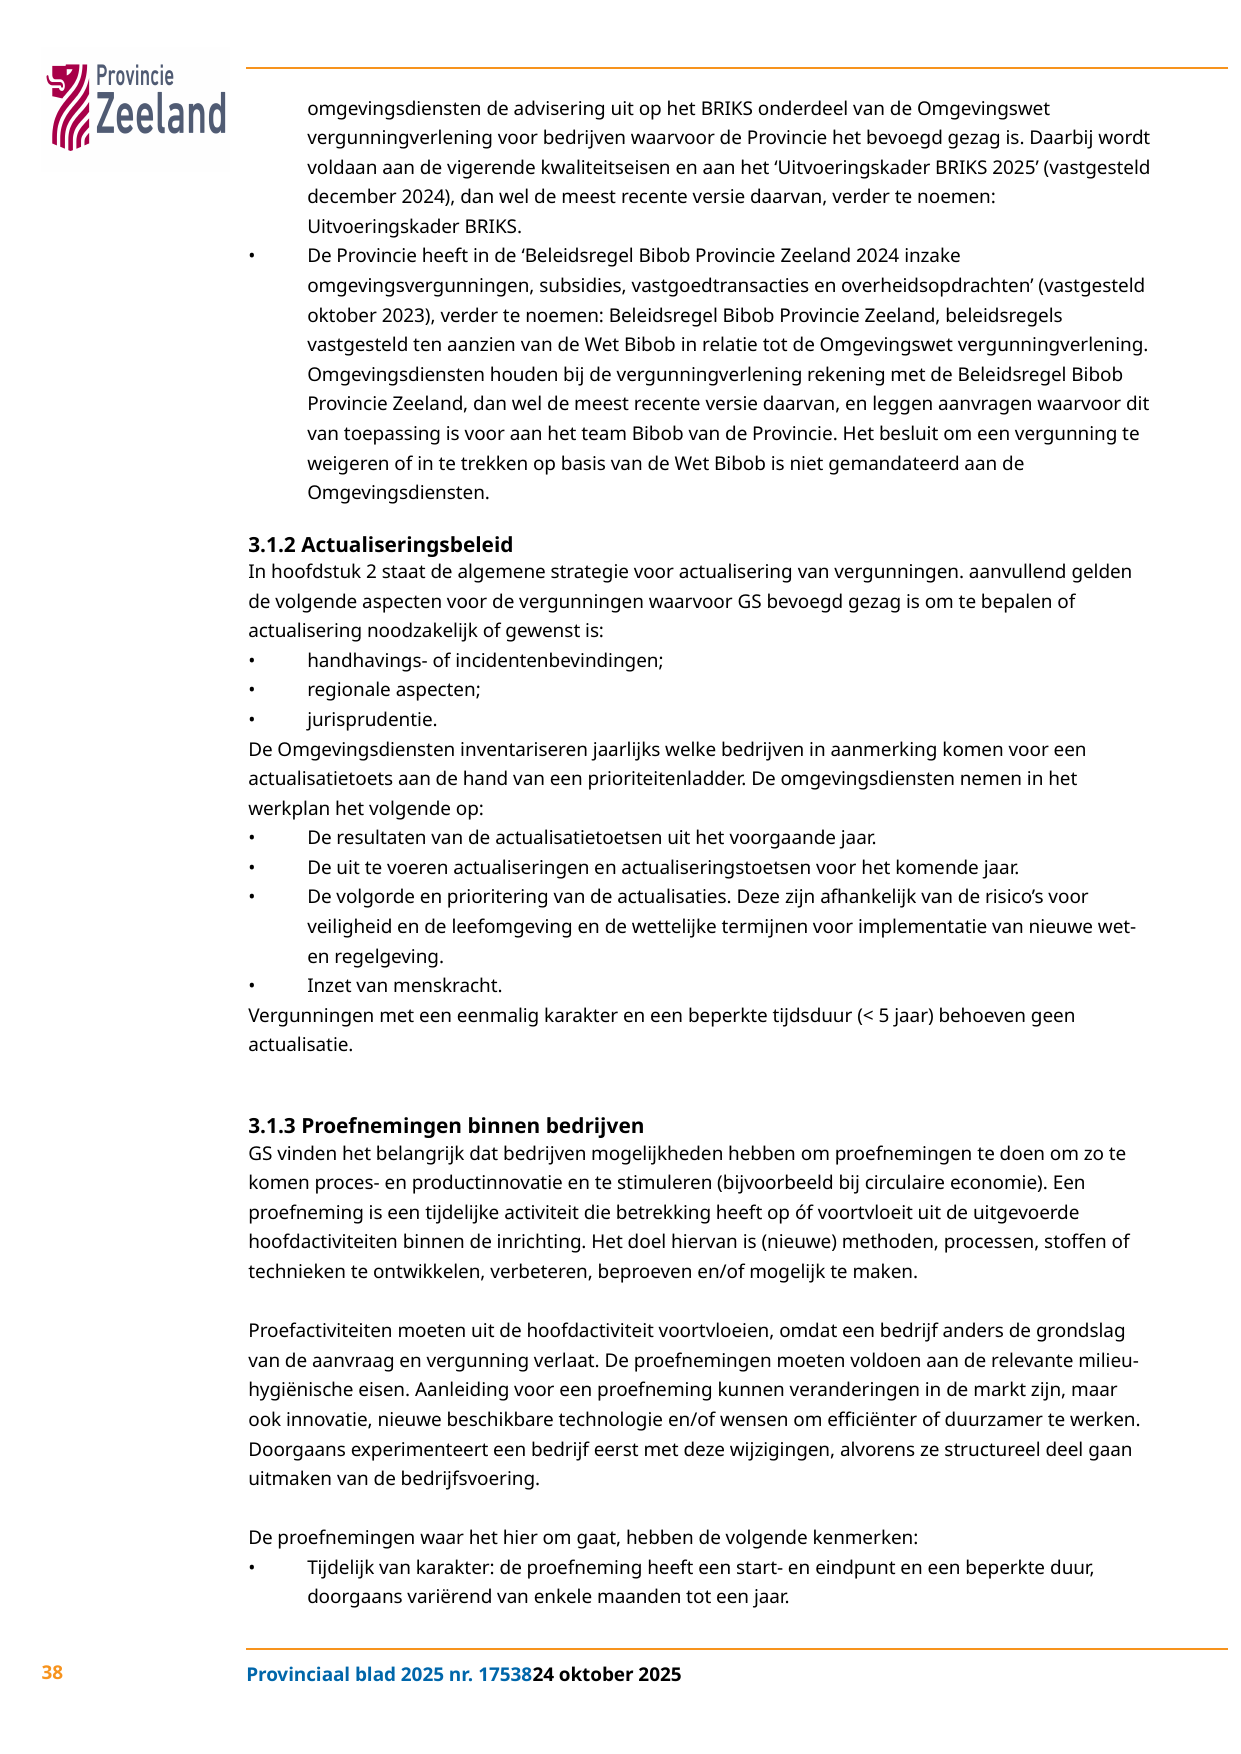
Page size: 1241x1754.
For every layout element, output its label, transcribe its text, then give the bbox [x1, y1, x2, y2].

list Inzet van menskracht. [248, 972, 1152, 998]
text 3.1.2 Actualiseringsbeleid [248, 530, 1152, 558]
list handhavings- of incidentenbevindingen; [248, 647, 1152, 673]
text In hoofdstuk 2 staat de algemene strategie voor actualisering van vergunningen. aanvullend gelden de volgende aspecten voor de vergunningen waarvoor GS bevoegd gezag is om te bepalen of actualisering noodzakelijk of gewenst is: [248, 558, 1152, 643]
list De Provincie heeft in de ‘Beleidsregel Bibob Provincie Zeeland 2024 inzake omgevingsvergunningen, subsidies, vastgoedtransacties en overheidsopdrachten’ (vastgesteld oktober 2023), verder te noemen: Beleidsregel Bibob Provincie Zeeland, beleidsregels vastgesteld ten aanzien van de Wet Bibob in relatie tot de Omgevingswet vergunningverlening. Omgevingsdiensten houden bij de vergunningverlening rekening met de Beleidsregel Bibob Provincie Zeeland, dan wel de meest recente versie daarvan, en leggen aanvragen waarvoor dit van toepassing is voor aan het team Bibob van de Provincie. Het besluit om een vergunning te weigeren of in te trekken op basis van de Wet Bibob is niet gemandateerd aan de Omgevingsdiensten. [248, 243, 1152, 505]
text GS vinden het belangrijk dat bedrijven mogelijkheden hebben om proefnemingen te doen om zo te komen proces- en productinnovatie en te stimuleren (bijvoorbeeld bij circulaire economie). Een proefneming is een tijdelijke activiteit die betrekking heeft op óf voortvloeit uit de uitgevoerde hoofdactiviteiten binnen de inrichting. Het doel hiervan is (nieuwe) methoden, processen, stoffen of technieken te ontwikkelen, verbeteren, beproeven en/of mogelijk te maken. [248, 1140, 1152, 1284]
list omgevingsdiensten de advisering uit op het BRIKS onderdeel van de Omgevingswet vergunningverlening voor bedrijven waarvoor de Provincie het bevoegd gezag is. Daarbij wordt voldaan aan de vigerende kwaliteitseisen en aan het ‘Uitvoeringskader BRIKS 2025’ (vastgesteld december 2024), dan wel de meest recente versie daarvan, verder te noemen: Uitvoeringskader BRIKS. [248, 95, 1152, 239]
text De Omgevingsdiensten inventariseren jaarlijks welke bedrijven in aanmerking komen voor een actualisatietoets aan de hand van een prioriteitenladder. De omgevingsdiensten nemen in het werkplan het volgende op: [248, 736, 1152, 821]
picture [41, 47, 231, 172]
list De resultaten van de actualisatietoetsen uit het voorgaande jaar. [248, 824, 1152, 850]
list jurisprudentie. [248, 706, 1152, 732]
text De proefnemingen waar het hier om gaat, hebben de volgende kenmerken: [248, 1524, 1152, 1550]
text 3.1.3 Proefnemingen binnen bedrijven [248, 1112, 1152, 1140]
list De uit te voeren actualiseringen en actualiseringstoetsen voor het komende jaar. [248, 854, 1152, 880]
list De volgorde en prioritering van de actualisaties. Deze zijn afhankelijk van de risico’s voor veiligheid en de leefomgeving en de wettelijke termijnen voor implementatie van nieuwe wet- en regelgeving. [248, 884, 1152, 968]
list Tijdelijk van karakter: de proefneming heeft een start- en eindpunt en een beperkte duur, doorgaans variërend van enkele maanden tot een jaar. [248, 1554, 1152, 1609]
list regionale aspecten; [248, 677, 1152, 702]
text Vergunningen met een eenmalig karakter en een beperkte tijdsduur (< 5 jaar) behoeven geen actualisatie. [248, 1002, 1152, 1057]
text Proefactiviteiten moeten uit de hoofdactiviteit voortvloeien, omdat een bedrijf anders de grondslag van de aanvraag en vergunning verlaat. De proefnemingen moeten voldoen aan de relevante milieu-hygiënische eisen. Aanleiding voor een proefneming kunnen veranderingen in de markt zijn, maar ook innovatie, nieuwe beschikbare technologie en/of wensen om efficiënter of duurzamer te werken. Doorgaans experimenteert een bedrijf eerst met deze wijzigingen, alvorens ze structureel deel gaan uitmaken van de bedrijfsvoering. [248, 1317, 1152, 1491]
